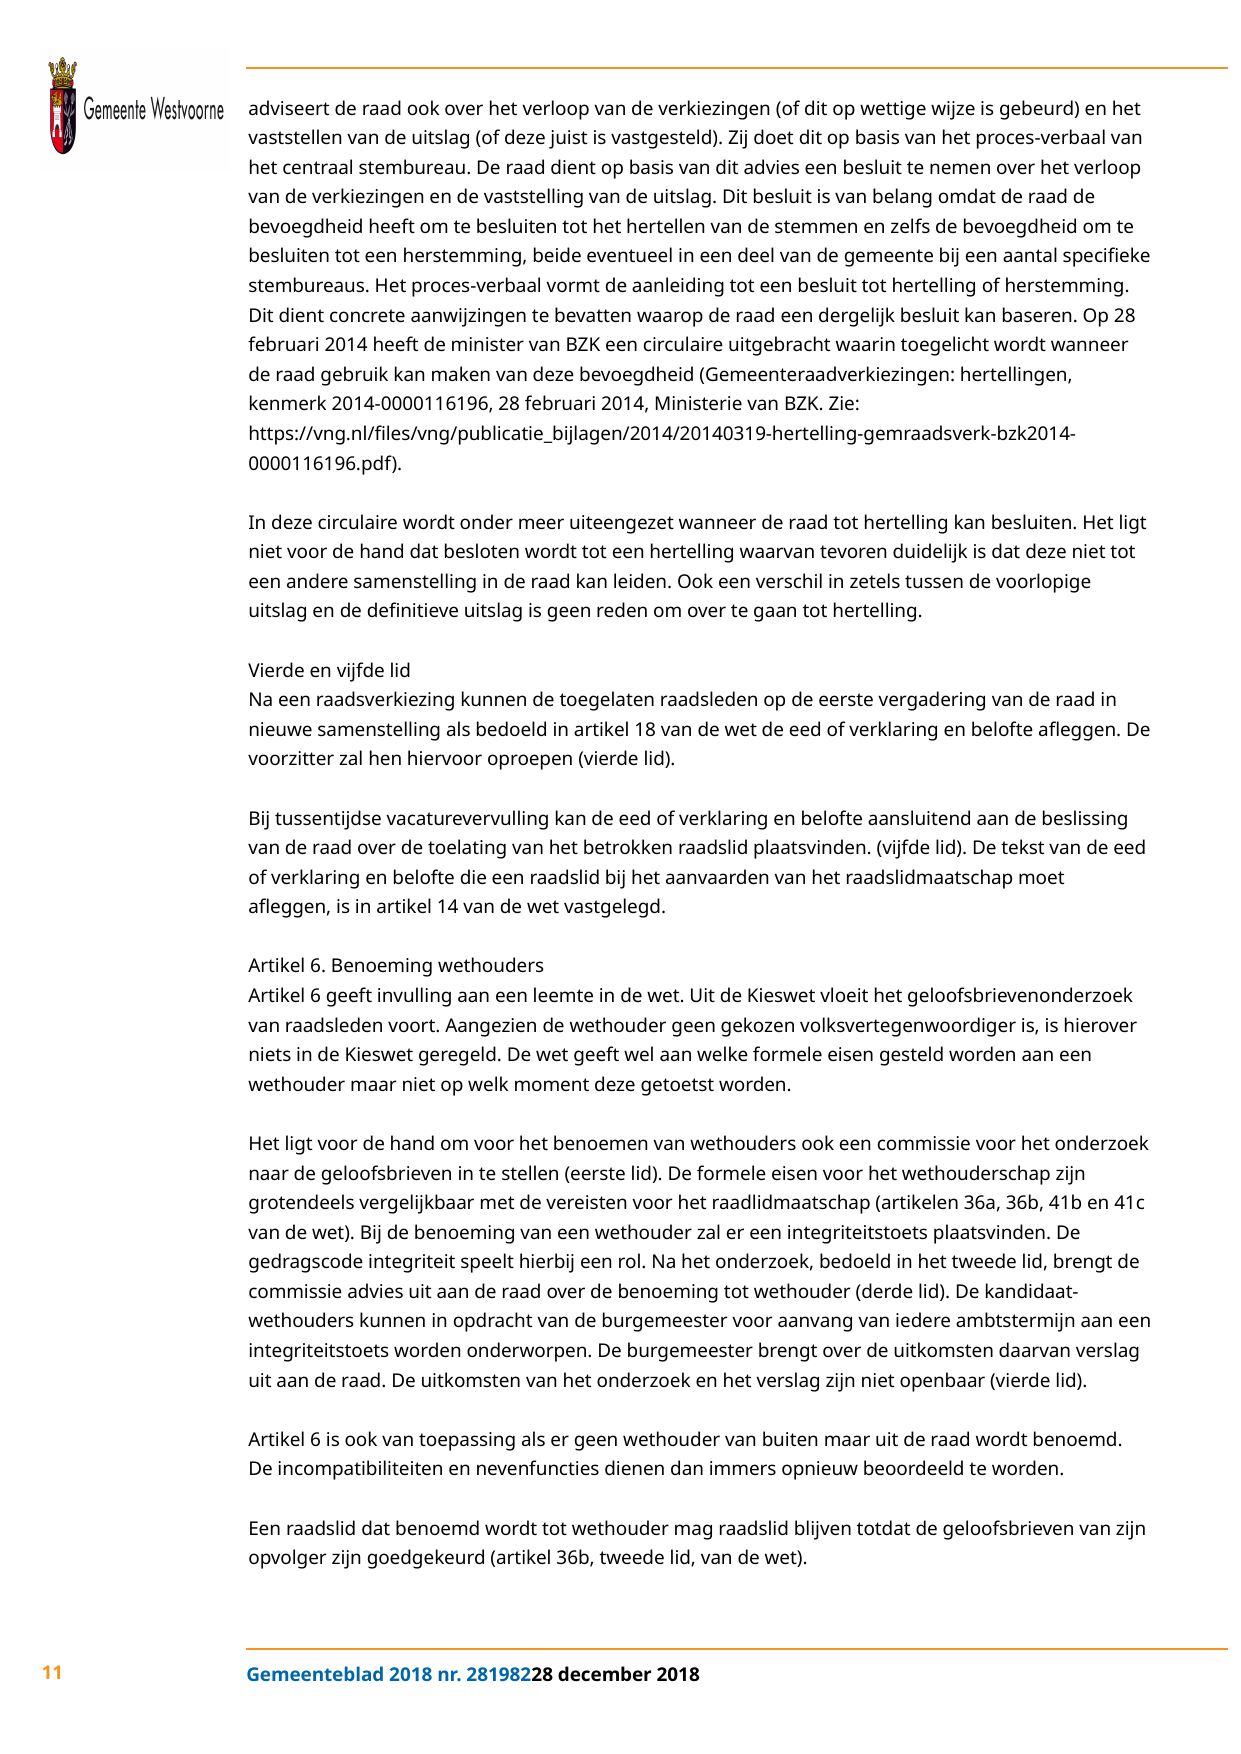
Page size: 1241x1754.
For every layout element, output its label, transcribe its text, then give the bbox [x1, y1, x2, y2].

text In deze circulaire wordt onder meer uiteengezet wanneer de raad tot hertelling kan besluiten. Het ligt niet voor de hand dat besloten wordt tot een hertelling waarvan tevoren duidelijk is dat deze niet tot een andere samenstelling in de raad kan leiden. Ook een verschil in zetels tussen de voorlopige uitslag en de definitieve uitslag is geen reden om over te gaan tot hertelling. [248, 509, 1152, 623]
text Een raadslid dat benoemd wordt tot wethouder mag raadslid blijven totdat de geloofsbrieven van zijn opvolger zijn goedgekeurd (artikel 36b, tweede lid, van de wet). [248, 1515, 1152, 1570]
text Bij tussentijdse vacaturevervulling kan de eed of verklaring en belofte aansluitend aan de beslissing van de raad over de toelating van het betrokken raadslid plaatsvinden. (vijfde lid). De tekst van de eed of verklaring en belofte die een raadslid bij het aanvaarden van het raadslidmaatschap moet afleggen, is in artikel 14 van de wet vastgelegd. [248, 805, 1152, 919]
text Vierde en vijfde lid [248, 657, 1152, 683]
text adviseert de raad ook over het verloop van de verkiezingen (of dit op wettige wijze is gebeurd) en het vaststellen van de uitslag (of deze juist is vastgesteld). Zij doet dit op basis van het proces-verbaal van het centraal stembureau. De raad dient op basis van dit advies een besluit te nemen over het verloop van de verkiezingen en de vaststelling van de uitslag. Dit besluit is van belang omdat de raad de bevoegdheid heeft om te besluiten tot het hertellen van de stemmen en zelfs de bevoegdheid om te besluiten tot een herstemming, beide eventueel in een deel van de gemeente bij een aantal specifieke stembureaus. Het proces-verbaal vormt de aanleiding tot een besluit tot hertelling of herstemming. Dit dient concrete aanwijzingen te bevatten waarop de raad een dergelijk besluit kan baseren. Op 28 februari 2014 heeft de minister van BZK een circulaire uitgebracht waarin toegelicht wordt wanneer de raad gebruik kan maken van deze bevoegdheid (Gemeenteraadverkiezingen: hertellingen, kenmerk 2014-0000116196, 28 februari 2014, Ministerie van BZK. Zie: [248, 95, 1152, 416]
text Artikel 6 is ook van toepassing als er geen wethouder van buiten maar uit de raad wordt benoemd. De incompatibiliteiten en nevenfuncties dienen dan immers opnieuw beoordeeld te worden. [248, 1426, 1152, 1481]
text Na een raadsverkiezing kunnen de toegelaten raadsleden op de eerste vergadering van de raad in nieuwe samenstelling als bedoeld in artikel 18 van de wet de eed of verklaring en belofte afleggen. De voorzitter zal hen hiervoor oproepen (vierde lid). [248, 686, 1152, 771]
text Artikel 6 geeft invulling aan een leemte in de wet. Uit de Kieswet vloeit het geloofsbrievenonderzoek van raadsleden voort. Aangezien de wethouder geen gekozen volksvertegenwoordiger is, is hierover niets in de Kieswet geregeld. De wet geeft wel aan welke formele eisen gesteld worden aan een wethouder maar niet op welk moment deze getoetst worden. [248, 982, 1152, 1097]
text Artikel 6. Benoeming wethouders [248, 953, 1152, 978]
text https://vng.nl/files/vng/publicatie_bijlagen/2014/20140319-hertelling-gemraadsverk-bzk2014-0000116196.pdf). [248, 420, 1152, 476]
text Het ligt voor de hand om voor het benoemen van wethouders ook een commissie voor het onderzoek naar de geloofsbrieven in te stellen (eerste lid). De formele eisen voor het wethouderschap zijn grotendeels vergelijkbaar met de vereisten voor het raadlidmaatschap (artikelen 36a, 36b, 41b en 41c van de wet). Bij de benoeming van een wethouder zal er een integriteitstoets plaatsvinden. De gedragscode integriteit speelt hierbij een rol. Na het onderzoek, bedoeld in het tweede lid, brengt de commissie advies uit aan de raad over de benoeming tot wethouder (derde lid). De kandidaat-wethouders kunnen in opdracht van de burgemeester voor aanvang van iedere ambtstermijn aan een integriteitstoets worden onderworpen. De burgemeester brengt over de uitkomsten daarvan verslag uit aan de raad. De uitkomsten van het onderzoek en het verslag zijn niet openbaar (vierde lid). [248, 1130, 1152, 1393]
picture [41, 47, 231, 172]
